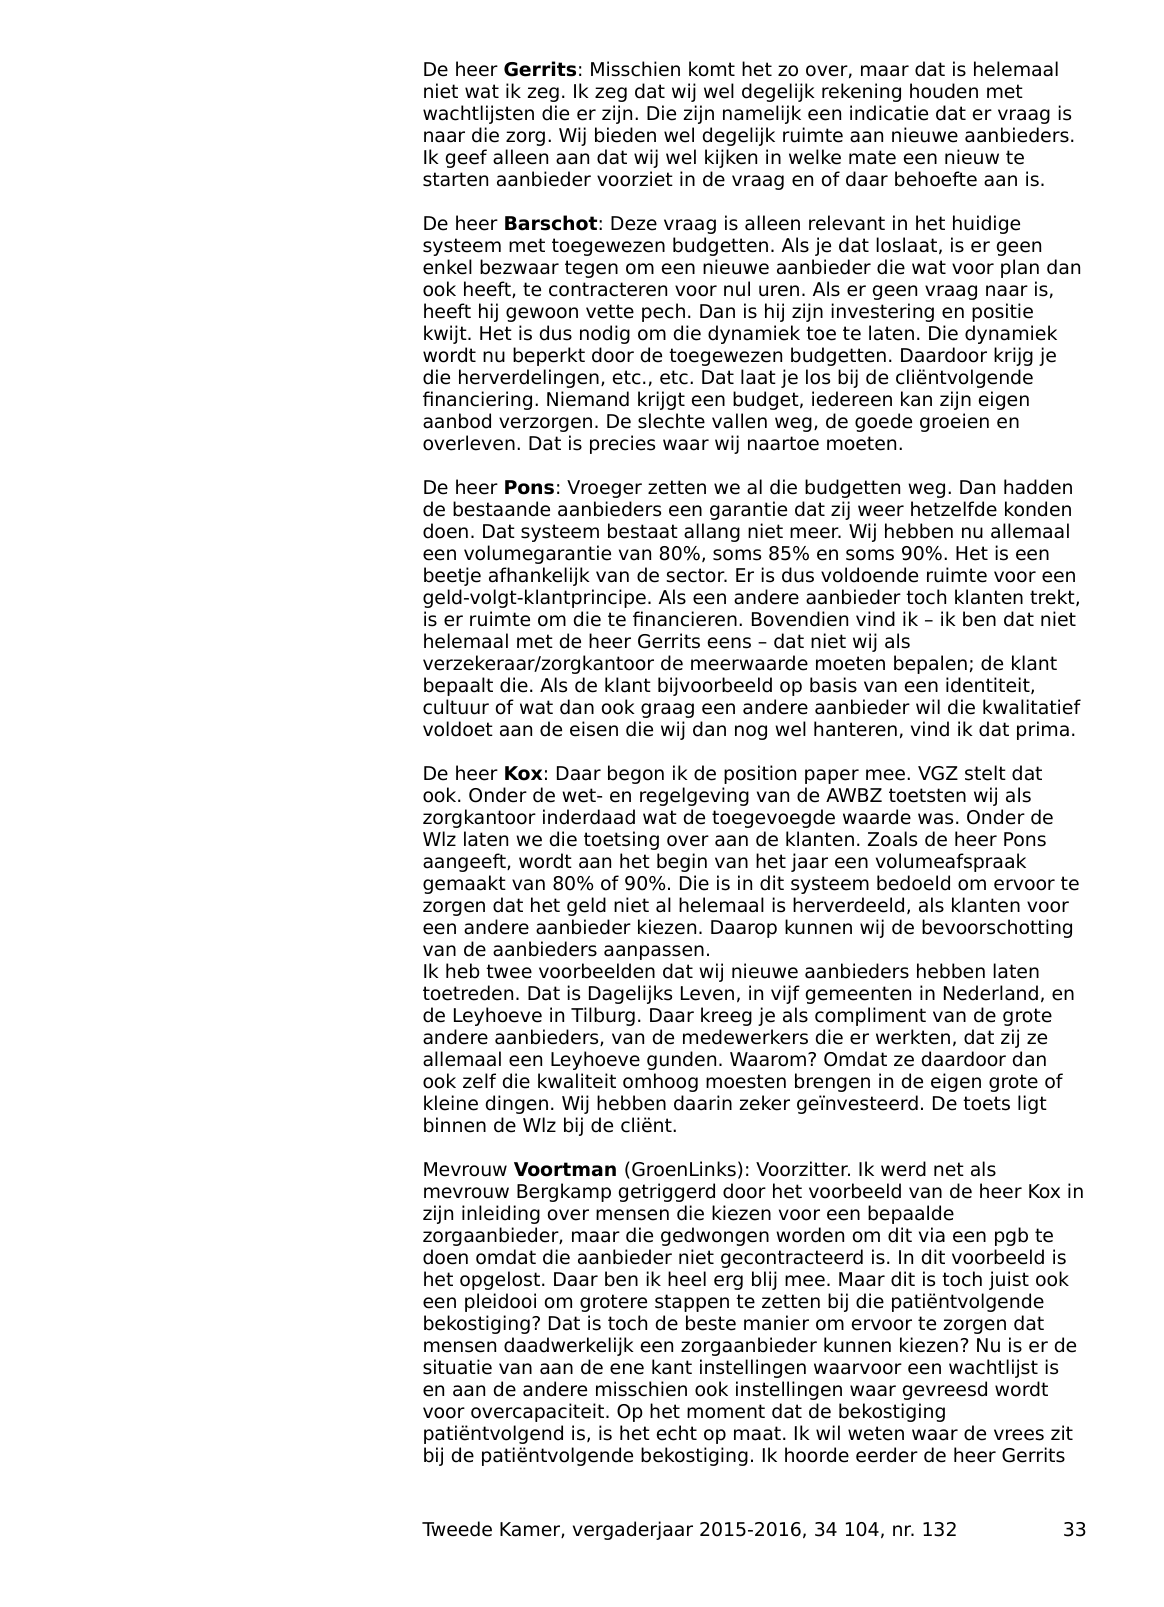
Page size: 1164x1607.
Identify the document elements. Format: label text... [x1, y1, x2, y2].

text De heer Gerrits: Misschien komt het zo over, maar dat is helemaal niet wat ik zeg. Ik zeg dat wij wel degelijk rekening houden met wachtlijsten die er zijn. Die zijn namelijk een indicatie dat er vraag is naar die zorg. Wij bieden wel degelijk ruimte aan nieuwe aanbieders. Ik geef alleen aan dat wij wel kijken in welke mate een nieuw te starten aanbieder voorziet in de vraag en of daar behoefte aan is. [422, 59, 1087, 191]
text De heer Pons: Vroeger zetten we al die budgetten weg. Dan hadden de bestaande aanbieders een garantie dat zij weer hetzelfde konden doen. Dat systeem bestaat allang niet meer. Wij hebben nu allemaal een volumegarantie van 80%, soms 85% en soms 90%. Het is een beetje afhankelijk van de sector. Er is dus voldoende ruimte voor een geld-volgt-klantprincipe. Als een andere aanbieder toch klanten trekt, is er ruimte om die te financieren. Bovendien vind ik – ik ben dat niet helemaal met de heer Gerrits eens – dat niet wij als verzekeraar/zorgkantoor de meerwaarde moeten bepalen; de klant bepaalt die. Als de klant bijvoorbeeld op basis van een identiteit, cultuur of wat dan ook graag een andere aanbieder wil die kwalitatief voldoet aan de eisen die wij dan nog wel hanteren, vind ik dat prima. [422, 477, 1087, 741]
text De heer Barschot: Deze vraag is alleen relevant in het huidige systeem met toegewezen budgetten. Als je dat loslaat, is er geen enkel bezwaar tegen om een nieuwe aanbieder die wat voor plan dan ook heeft, te contracteren voor nul uren. Als er geen vraag naar is, heeft hij gewoon vette pech. Dan is hij zijn investering en positie kwijt. Het is dus nodig om die dynamiek toe te laten. Die dynamiek wordt nu beperkt door de toegewezen budgetten. Daardoor krijg je die herverdelingen, etc., etc. Dat laat je los bij de cliëntvolgende financiering. Niemand krijgt een budget, iedereen kan zijn eigen aanbod verzorgen. De slechte vallen weg, de goede groeien en overleven. Dat is precies waar wij naartoe moeten. [422, 213, 1087, 455]
text Ik heb twee voorbeelden dat wij nieuwe aanbieders hebben laten toetreden. Dat is Dagelijks Leven, in vijf gemeenten in Nederland, en de Leyhoeve in Tilburg. Daar kreeg je als compliment van de grote andere aanbieders, van de medewerkers die er werkten, dat zij ze allemaal een Leyhoeve gunden. Waarom? Omdat ze daardoor dan ook zelf die kwaliteit omhoog moesten brengen in de eigen grote of kleine dingen. Wij hebben daarin zeker geïnvesteerd. De toets ligt binnen de Wlz bij de cliënt. [422, 961, 1087, 1137]
text Mevrouw Voortman (GroenLinks): Voorzitter. Ik werd net als mevrouw Bergkamp getriggerd door het voorbeeld van de heer Kox in zijn inleiding over mensen die kiezen voor een bepaalde zorgaanbieder, maar die gedwongen worden om dit via een pgb te doen omdat die aanbieder niet gecontracteerd is. In dit voorbeeld is het opgelost. Daar ben ik heel erg blij mee. Maar dit is toch juist ook een pleidooi om grotere stappen te zetten bij die patiëntvolgende bekostiging? Dat is toch de beste manier om ervoor te zorgen dat mensen daadwerkelijk een zorgaanbieder kunnen kiezen? Nu is er de situatie van aan de ene kant instellingen waarvoor een wachtlijst is en aan de andere misschien ook instellingen waar gevreesd wordt voor overcapaciteit. Op het moment dat de bekostiging patiëntvolgend is, is het echt op maat. Ik wil weten waar de vrees zit bij de patiëntvolgende bekostiging. Ik hoorde eerder de heer Gerrits [422, 1159, 1087, 1467]
text De heer Kox: Daar begon ik de position paper mee. VGZ stelt dat ook. Onder de wet- en regelgeving van de AWBZ toetsten wij als zorgkantoor inderdaad wat de toegevoegde waarde was. Onder de Wlz laten we die toetsing over aan de klanten. Zoals de heer Pons aangeeft, wordt aan het begin van het jaar een volumeafspraak gemaakt van 80% of 90%. Die is in dit systeem bedoeld om ervoor te zorgen dat het geld niet al helemaal is herverdeeld, als klanten voor een andere aanbieder kiezen. Daarop kunnen wij de bevoorschotting van de aanbieders aanpassen. [422, 763, 1087, 961]
